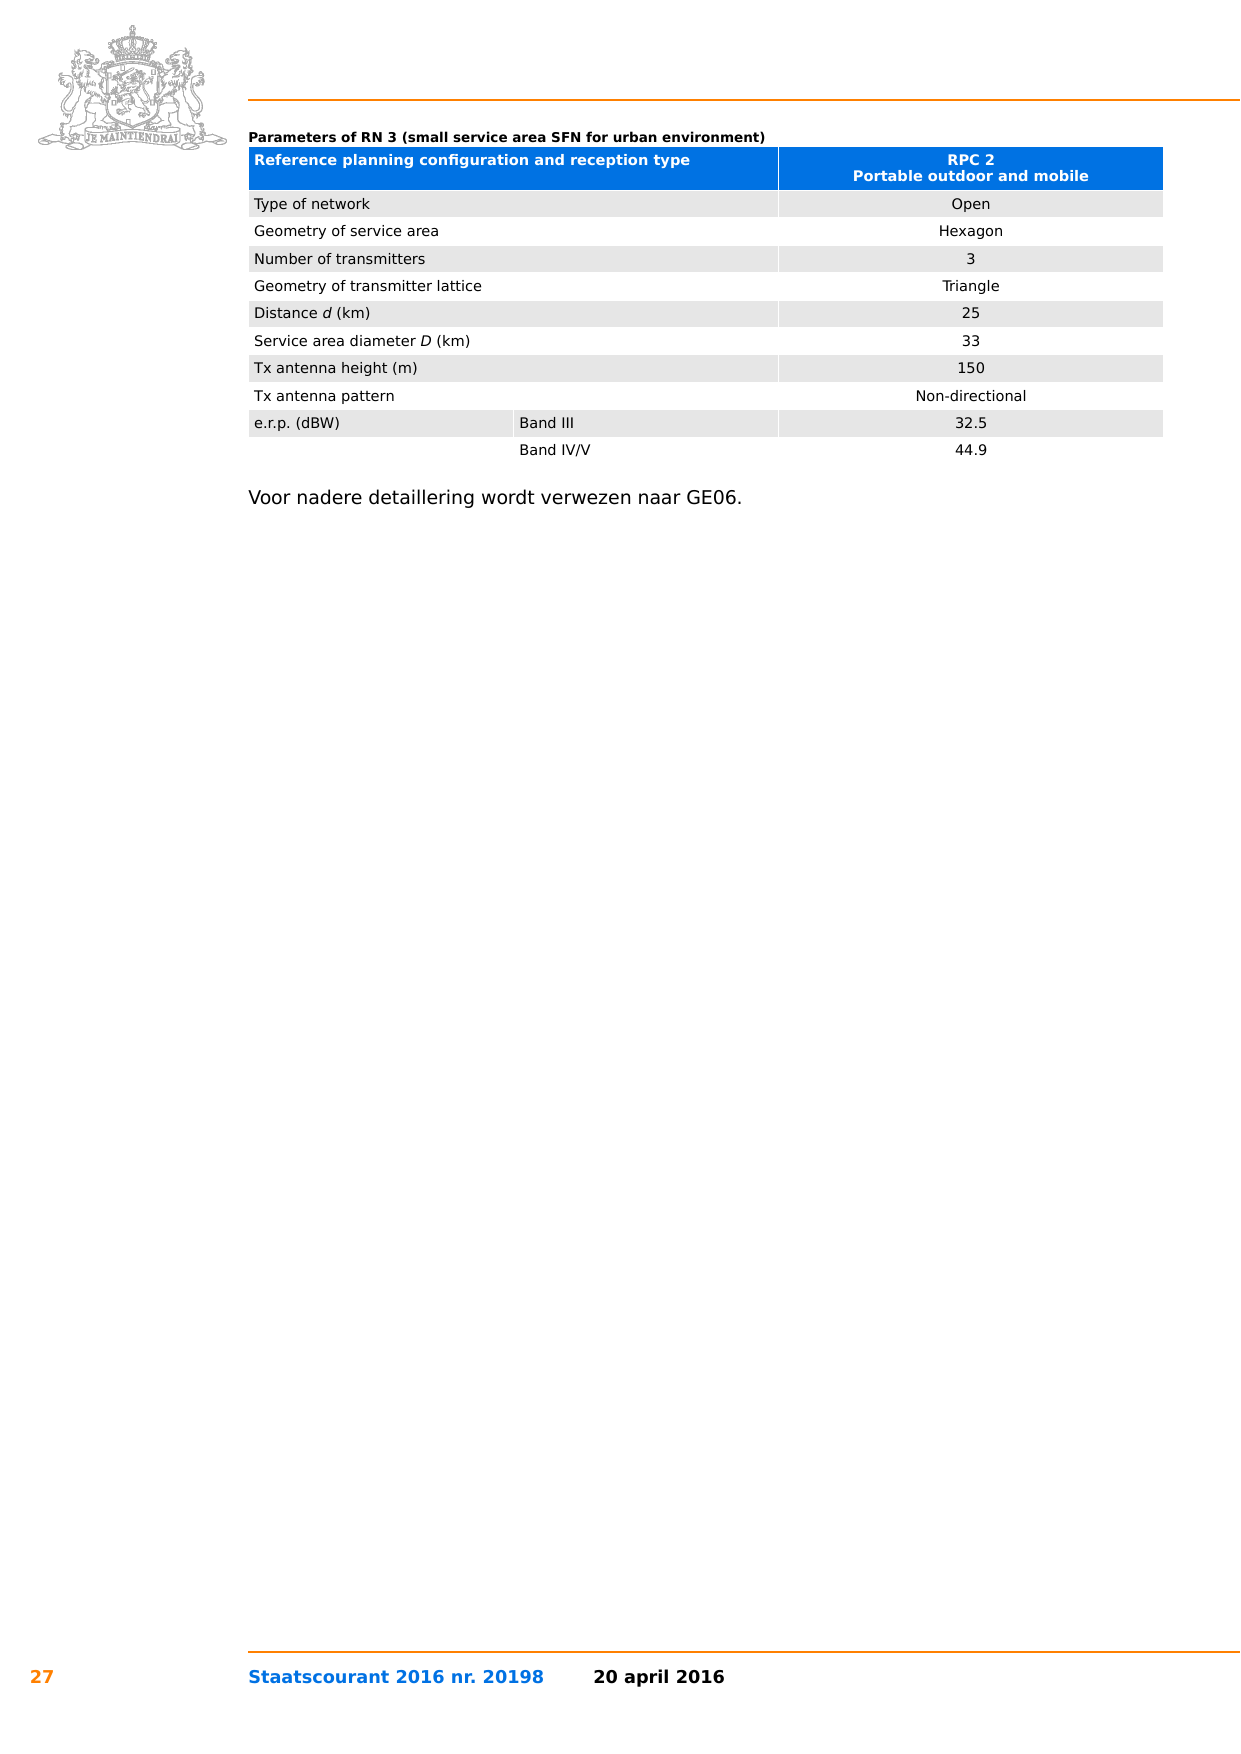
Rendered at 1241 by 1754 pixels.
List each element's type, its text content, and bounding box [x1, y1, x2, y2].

table_cell Hexagon [779, 219, 1163, 245]
table_cell Type of network [249, 191, 778, 217]
table_cell Band III [514, 410, 778, 437]
table_cell RPC 2 Portable outdoor and mobile [779, 147, 1163, 190]
table_cell 33 [779, 328, 1163, 354]
table_cell Band IV/V [514, 438, 778, 464]
text Voor nadere detaillering wordt verwezen naar GE06. [248, 487, 1163, 509]
table_cell 25 [779, 301, 1163, 327]
table_cell 32.5 [779, 410, 1163, 437]
table_cell Triangle [779, 273, 1163, 299]
table_cell Geometry of transmitter lattice [249, 273, 778, 299]
table_cell Non-directional [779, 383, 1163, 409]
picture [38, 25, 227, 150]
table_header Parameters of RN 3 (small service area SFN for urban environment) [248, 130, 1163, 146]
table_cell 150 [779, 355, 1163, 382]
table_cell Number of transmitters [249, 246, 778, 272]
table_cell 3 [779, 246, 1163, 272]
table_cell Service area diameter D (km) [249, 328, 778, 354]
table_cell Reference planning configuration and reception type [249, 147, 778, 190]
table_cell Geometry of service area [249, 219, 778, 245]
table_cell 44.9 [779, 438, 1163, 464]
table_cell Tx antenna height (m) [249, 355, 778, 382]
table_cell Distance d (km) [249, 301, 778, 327]
table_cell Open [779, 191, 1163, 217]
table_cell e.r.p. (dBW) [249, 410, 513, 464]
table_cell Tx antenna pattern [249, 383, 778, 409]
